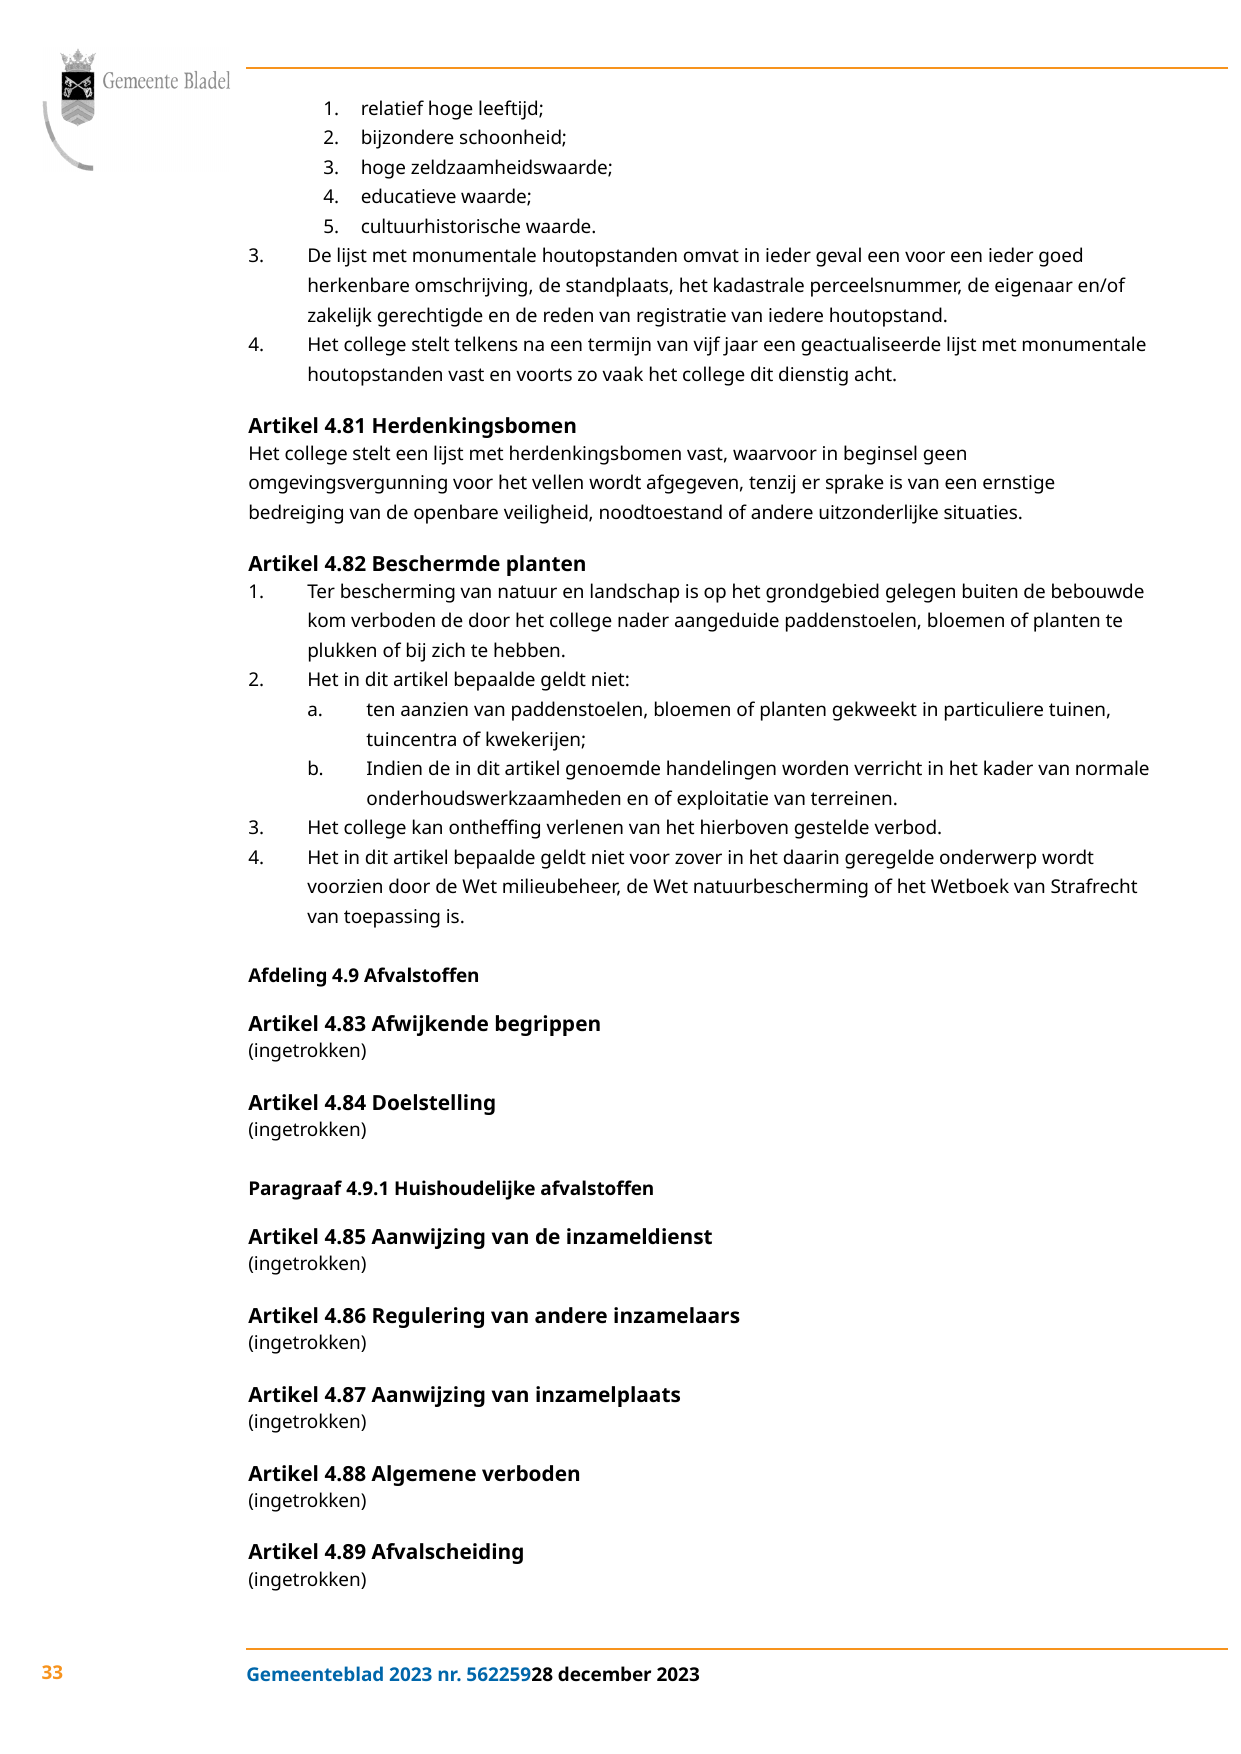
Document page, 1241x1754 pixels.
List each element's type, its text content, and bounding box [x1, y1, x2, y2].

list relatief hoge leeftijd; [323, 95, 1152, 121]
text (ingetrokken) [248, 1329, 1152, 1355]
text Artikel 4.84 Doelstelling [248, 1088, 1152, 1116]
list Het college stelt telkens na een termijn van vijf jaar een geactualiseerde lijst met monumentale houtopstanden vast en voorts zo vaak het college dit dienstig acht. [248, 331, 1152, 387]
text (ingetrokken) [248, 1116, 1152, 1142]
text Artikel 4.88 Algemene verboden [248, 1459, 1152, 1487]
list Het in dit artikel bepaalde geldt niet: [248, 667, 1152, 692]
text Paragraaf 4.9.1 Huishoudelijke afvalstoffen [248, 1176, 1152, 1201]
text Artikel 4.85 Aanwijzing van de inzameldienst [248, 1222, 1152, 1251]
text Artikel 4.86 Regulering van andere inzamelaars [248, 1301, 1152, 1329]
text (ingetrokken) [248, 1408, 1152, 1434]
list Indien de in dit artikel genoemde handelingen worden verricht in het kader van normale onderhoudswerkzaamheden en of exploitatie van terreinen. [307, 755, 1152, 811]
text (ingetrokken) [248, 1037, 1152, 1063]
text (ingetrokken) [248, 1487, 1152, 1513]
text Het college stelt een lijst met herdenkingsbomen vast, waarvoor in beginsel geen omgevingsvergunning voor het vellen wordt afgegeven, tenzij er sprake is van een ernstige bedreiging van de openbare veiligheid, noodtoestand of andere uitzonderlijke situaties. [248, 440, 1152, 525]
list ten aanzien van paddenstoelen, bloemen of planten gekweekt in particuliere tuinen, tuincentra of kwekerijen; [307, 696, 1152, 752]
list De lijst met monumentale houtopstanden omvat in ieder geval een voor een ieder goed herkenbare omschrijving, de standplaats, het kadastrale perceelsnummer, de eigenaar en/of zakelijk gerechtigde en de reden van registratie van iedere houtopstand. [248, 243, 1152, 328]
text Artikel 4.87 Aanwijzing van inzamelplaats [248, 1380, 1152, 1408]
list educatieve waarde; [323, 183, 1152, 209]
text Artikel 4.83 Afwijkende begrippen [248, 1009, 1152, 1037]
list bijzondere schoonheid; [323, 124, 1152, 150]
text Artikel 4.89 Afvalscheiding [248, 1537, 1152, 1566]
text Afdeling 4.9 Afvalstoffen [248, 962, 1152, 988]
text (ingetrokken) [248, 1566, 1152, 1592]
text Artikel 4.82 Beschermde planten [248, 549, 1152, 578]
list Ter bescherming van natuur en landschap is op het grondgebied gelegen buiten de bebouwde kom verboden de door het college nader aangeduide paddenstoelen, bloemen of planten te plukken of bij zich te hebben. [248, 578, 1152, 663]
picture [41, 47, 231, 172]
list hoge zeldzaamheidswaarde; [323, 154, 1152, 180]
text (ingetrokken) [248, 1251, 1152, 1276]
text Artikel 4.81 Herdenkingsbomen [248, 411, 1152, 440]
list cultuurhistorische waarde. [323, 213, 1152, 239]
list Het in dit artikel bepaalde geldt niet voor zover in het daarin geregelde onderwerp wordt voorzien door de Wet milieubeheer, de Wet natuurbescherming of het Wetboek van Strafrecht van toepassing is. [248, 844, 1152, 929]
list Het college kan ontheffing verlenen van het hierboven gestelde verbod. [248, 814, 1152, 840]
